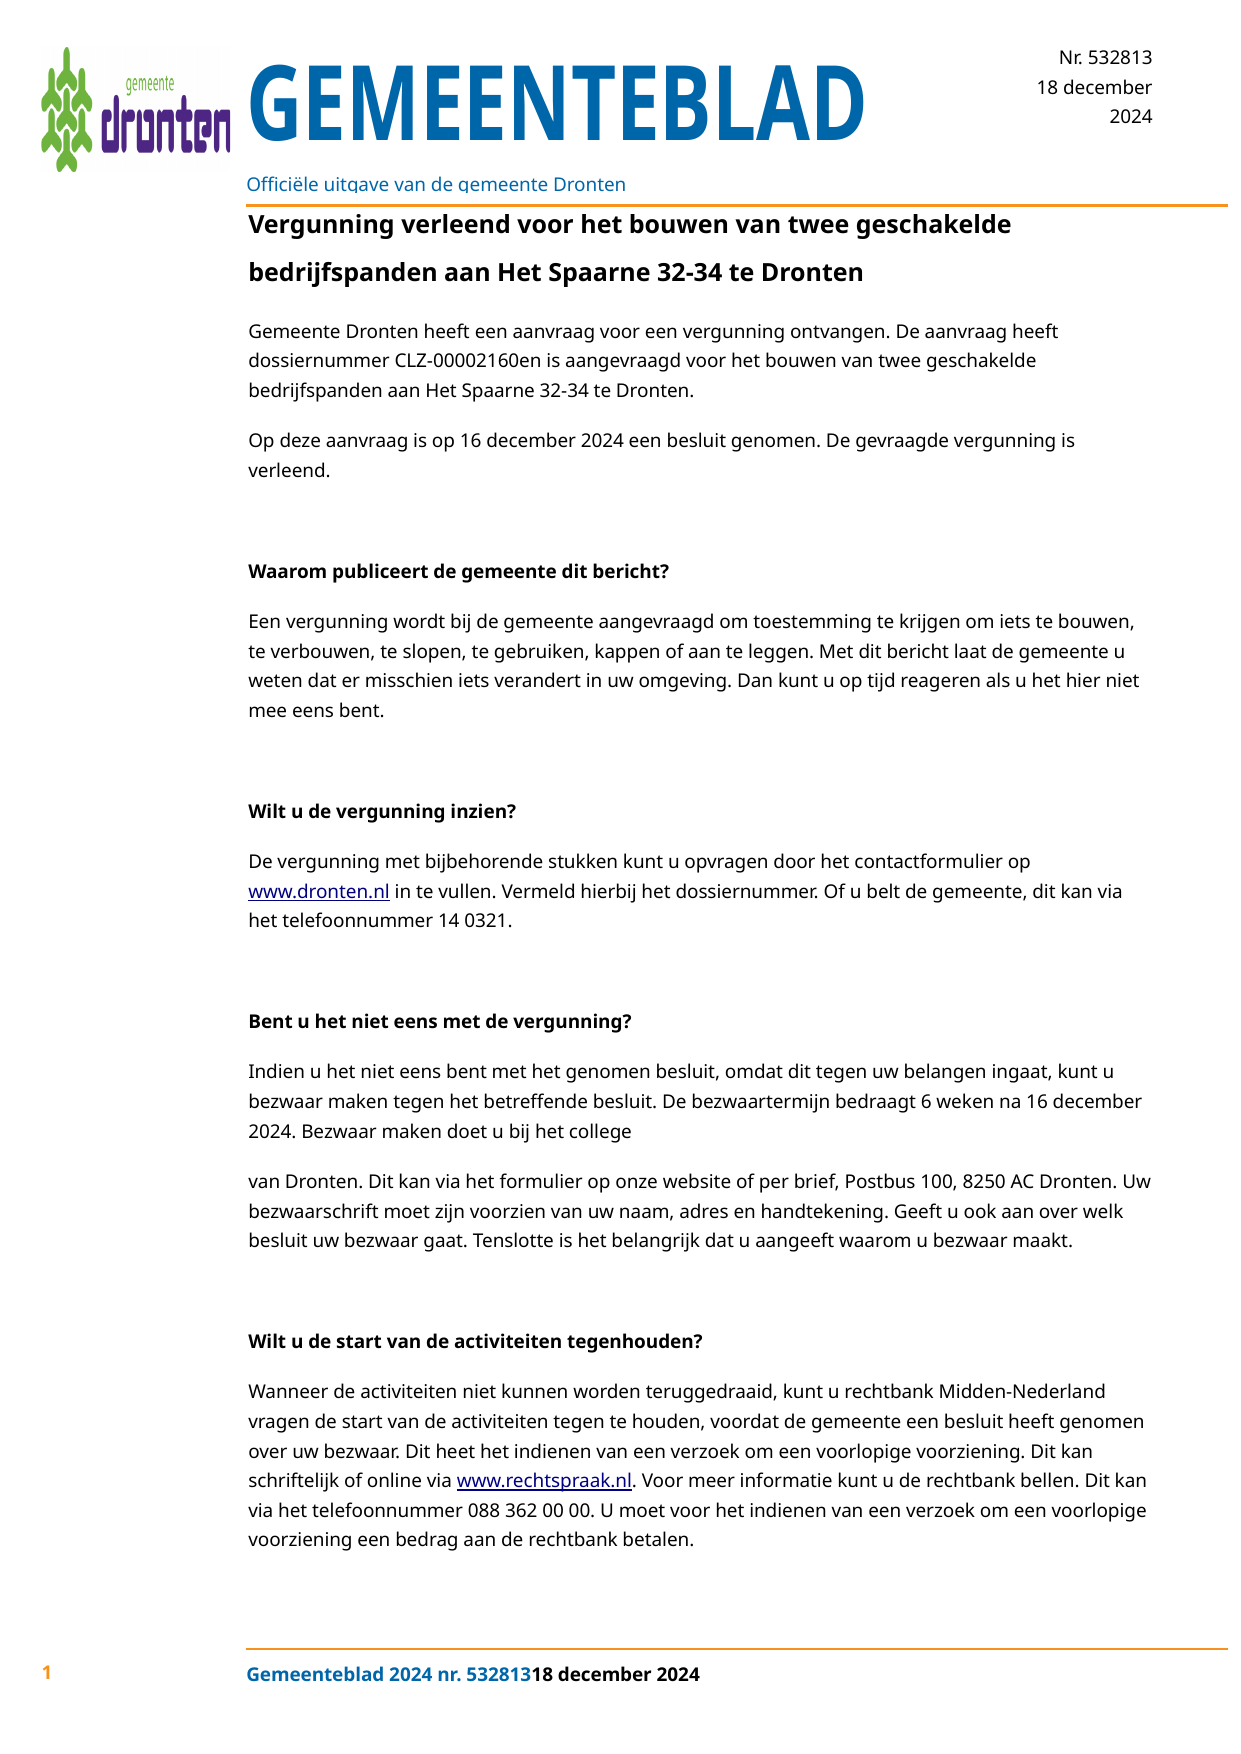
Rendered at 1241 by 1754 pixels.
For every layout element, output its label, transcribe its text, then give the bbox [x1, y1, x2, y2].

text Bent u het niet eens met de vergunning? [248, 1008, 1152, 1034]
text Op deze aanvraag is op 16 december 2024 een besluit genomen. De gevraagde vergunning is verleend. [248, 427, 1152, 483]
text Wanneer de activiteiten niet kunnen worden teruggedraaid, kunt u rechtbank Midden-Nederland vragen de start van de activiteiten tegen te houden, voordat de gemeente een besluit heeft genomen over uw bezwaar. Dit heet het indienen van een verzoek om een voorlopige voorziening. Dit kan schriftelijk of online via www.rechtspraak.nl. Voor meer informatie kunt u de rechtbank bellen. Dit kan via het telefoonnummer 088 362 00 00. U moet voor het indienen van een verzoek om een voorlopige voorziening een bedrag aan de rechtbank betalen. [248, 1379, 1152, 1552]
text Waarom publiceert de gemeente dit bericht? [248, 558, 1152, 584]
text van Dronten. Dit kan via het formulier op onze website of per brief, Postbus 100, 8250 AC Dronten. Uw bezwaarschrift moet zijn voorzien van uw naam, adres en handtekening. Geeft u ook aan over welk besluit uw bezwaar gaat. Tenslotte is het belangrijk dat u aangeeft waarom u bezwaar maakt. [248, 1168, 1152, 1253]
text Vergunning verleend voor het bouwen van twee geschakelde bedrijfspanden aan Het Spaarne 32-34 te Dronten [248, 207, 1152, 288]
text Gemeente Dronten heeft een aanvraag voor een vergunning ontvangen. De aanvraag heeft dossiernummer CLZ-00002160en is aangevraagd voor het bouwen van twee geschakelde bedrijfspanden aan Het Spaarne 32-34 te Dronten. [248, 318, 1152, 403]
text Een vergunning wordt bij de gemeente aangevraagd om toestemming te krijgen om iets te bouwen, te verbouwen, te slopen, te gebruiken, kappen of aan te leggen. Met dit bericht laat de gemeente u weten dat er misschien iets verandert in uw omgeving. Dan kunt u op tijd reageren als u het hier niet mee eens bent. [248, 608, 1152, 723]
text Wilt u de start van de activiteiten tegenhouden? [248, 1328, 1152, 1354]
picture [41, 47, 231, 172]
text De vergunning met bijbehorende stukken kunt u opvragen door het contactformulier op www.dronten.nl in te vullen. Vermeld hierbij het dossiernummer. Of u belt de gemeente, dit kan via het telefoonnummer 14 0321. [248, 848, 1152, 933]
text Wilt u de vergunning inzien? [248, 798, 1152, 824]
text Indien u het niet eens bent met het genomen besluit, omdat dit tegen uw belangen ingaat, kunt u bezwaar maken tegen het betreffende besluit. De bezwaartermijn bedraagt 6 weken na 16 december 2024. Bezwaar maken doet u bij het college [248, 1059, 1152, 1144]
